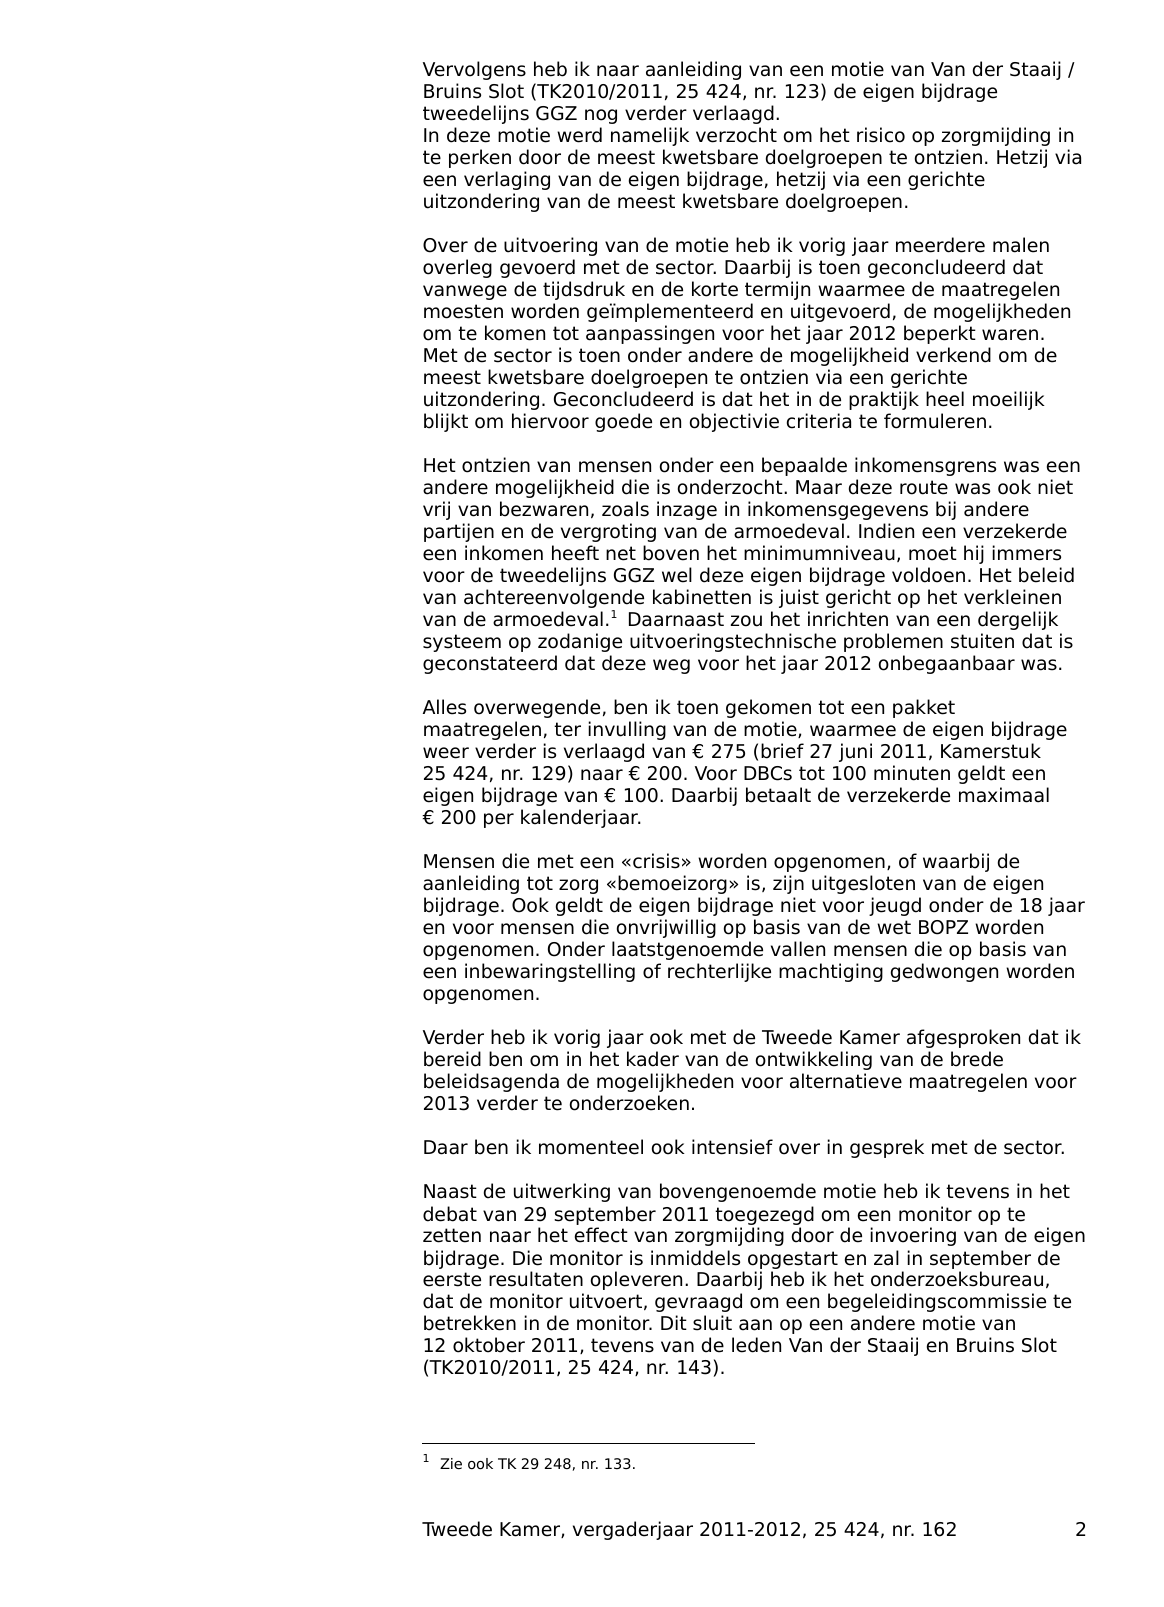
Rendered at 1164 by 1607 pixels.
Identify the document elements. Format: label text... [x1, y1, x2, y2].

text Verder heb ik vorig jaar ook met de Tweede Kamer afgesproken dat ik bereid ben om in het kader van de ontwikkeling van de brede beleidsagenda de mogelijkheden voor alternatieve maatregelen voor 2013 verder te onderzoeken. [422, 1027, 1087, 1115]
text Naast de uitwerking van bovengenoemde motie heb ik tevens in het debat van 29 september 2011 toegezegd om een monitor op te zetten naar het effect van zorgmijding door de invoering van de eigen bijdrage. Die monitor is inmiddels opgestart en zal in september de eerste resultaten opleveren. Daarbij heb ik het onderzoeksbureau, dat de monitor uitvoert, gevraagd om een begeleidingscommissie te betrekken in de monitor. Dit sluit aan op een andere motie van 12 oktober 2011, tevens van de leden Van der Staaij en Bruins Slot (TK2010/2011, 25 424, nr. 143). [422, 1181, 1087, 1379]
text Over de uitvoering van de motie heb ik vorig jaar meerdere malen overleg gevoerd met de sector. Daarbij is toen geconcludeerd dat vanwege de tijdsdruk en de korte termijn waarmee de maatregelen moesten worden geïmplementeerd en uitgevoerd, de mogelijkheden om te komen tot aanpassingen voor het jaar 2012 beperkt waren. Met de sector is toen onder andere de mogelijkheid verkend om de meest kwetsbare doelgroepen te ontzien via een gerichte uitzondering. Geconcludeerd is dat het in de praktijk heel moeilijk blijkt om hiervoor goede en objectivie criteria te formuleren. [422, 235, 1087, 433]
text In deze motie werd namelijk verzocht om het risico op zorgmijding in te perken door de meest kwetsbare doelgroepen te ontzien. Hetzij via een verlaging van de eigen bijdrage, hetzij via een gerichte uitzondering van de meest kwetsbare doelgroepen. [422, 125, 1087, 213]
text Daar ben ik momenteel ook intensief over in gesprek met de sector. [422, 1137, 1087, 1159]
text Vervolgens heb ik naar aanleiding van een motie van Van der Staaij / Bruins Slot (TK2010/2011, 25 424, nr. 123) de eigen bijdrage tweedelijns GGZ nog verder verlaagd. [422, 59, 1087, 125]
text Zie ook TK 29 248, nr. 133. [422, 1452, 1087, 1474]
text Het ontzien van mensen onder een bepaalde inkomensgrens was een andere mogelijkheid die is onderzocht. Maar deze route was ook niet vrij van bezwaren, zoals inzage in inkomensgegevens bij andere partijen en de vergroting van de armoedeval. Indien een verzekerde een inkomen heeft net boven het minimumniveau, moet hij immers voor de tweedelijns GGZ wel deze eigen bijdrage voldoen. Het beleid van achtereenvolgende kabinetten is juist gericht op het verkleinen van de armoedeval. Daarnaast zou het inrichten van een dergelijk systeem op zodanige uitvoeringstechnische problemen stuiten dat is geconstateerd dat deze weg voor het jaar 2012 onbegaanbaar was. [422, 455, 1087, 675]
text Mensen die met een «crisis» worden opgenomen, of waarbij de aanleiding tot zorg «bemoeizorg» is, zijn uitgesloten van de eigen bijdrage. Ook geldt de eigen bijdrage niet voor jeugd onder de 18 jaar en voor mensen die onvrijwillig op basis van de wet BOPZ worden opgenomen. Onder laatstgenoemde vallen mensen die op basis van een inbewaringstelling of rechterlijke machtiging gedwongen worden opgenomen. [422, 851, 1087, 1005]
text Alles overwegende, ben ik toen gekomen tot een pakket maatregelen, ter invulling van de motie, waarmee de eigen bijdrage weer verder is verlaagd van € 275 (brief 27 juni 2011, Kamerstuk 25 424, nr. 129) naar € 200. Voor DBCs tot 100 minuten geldt een eigen bijdrage van € 100. Daarbij betaalt de verzekerde maximaal € 200 per kalenderjaar. [422, 697, 1087, 829]
